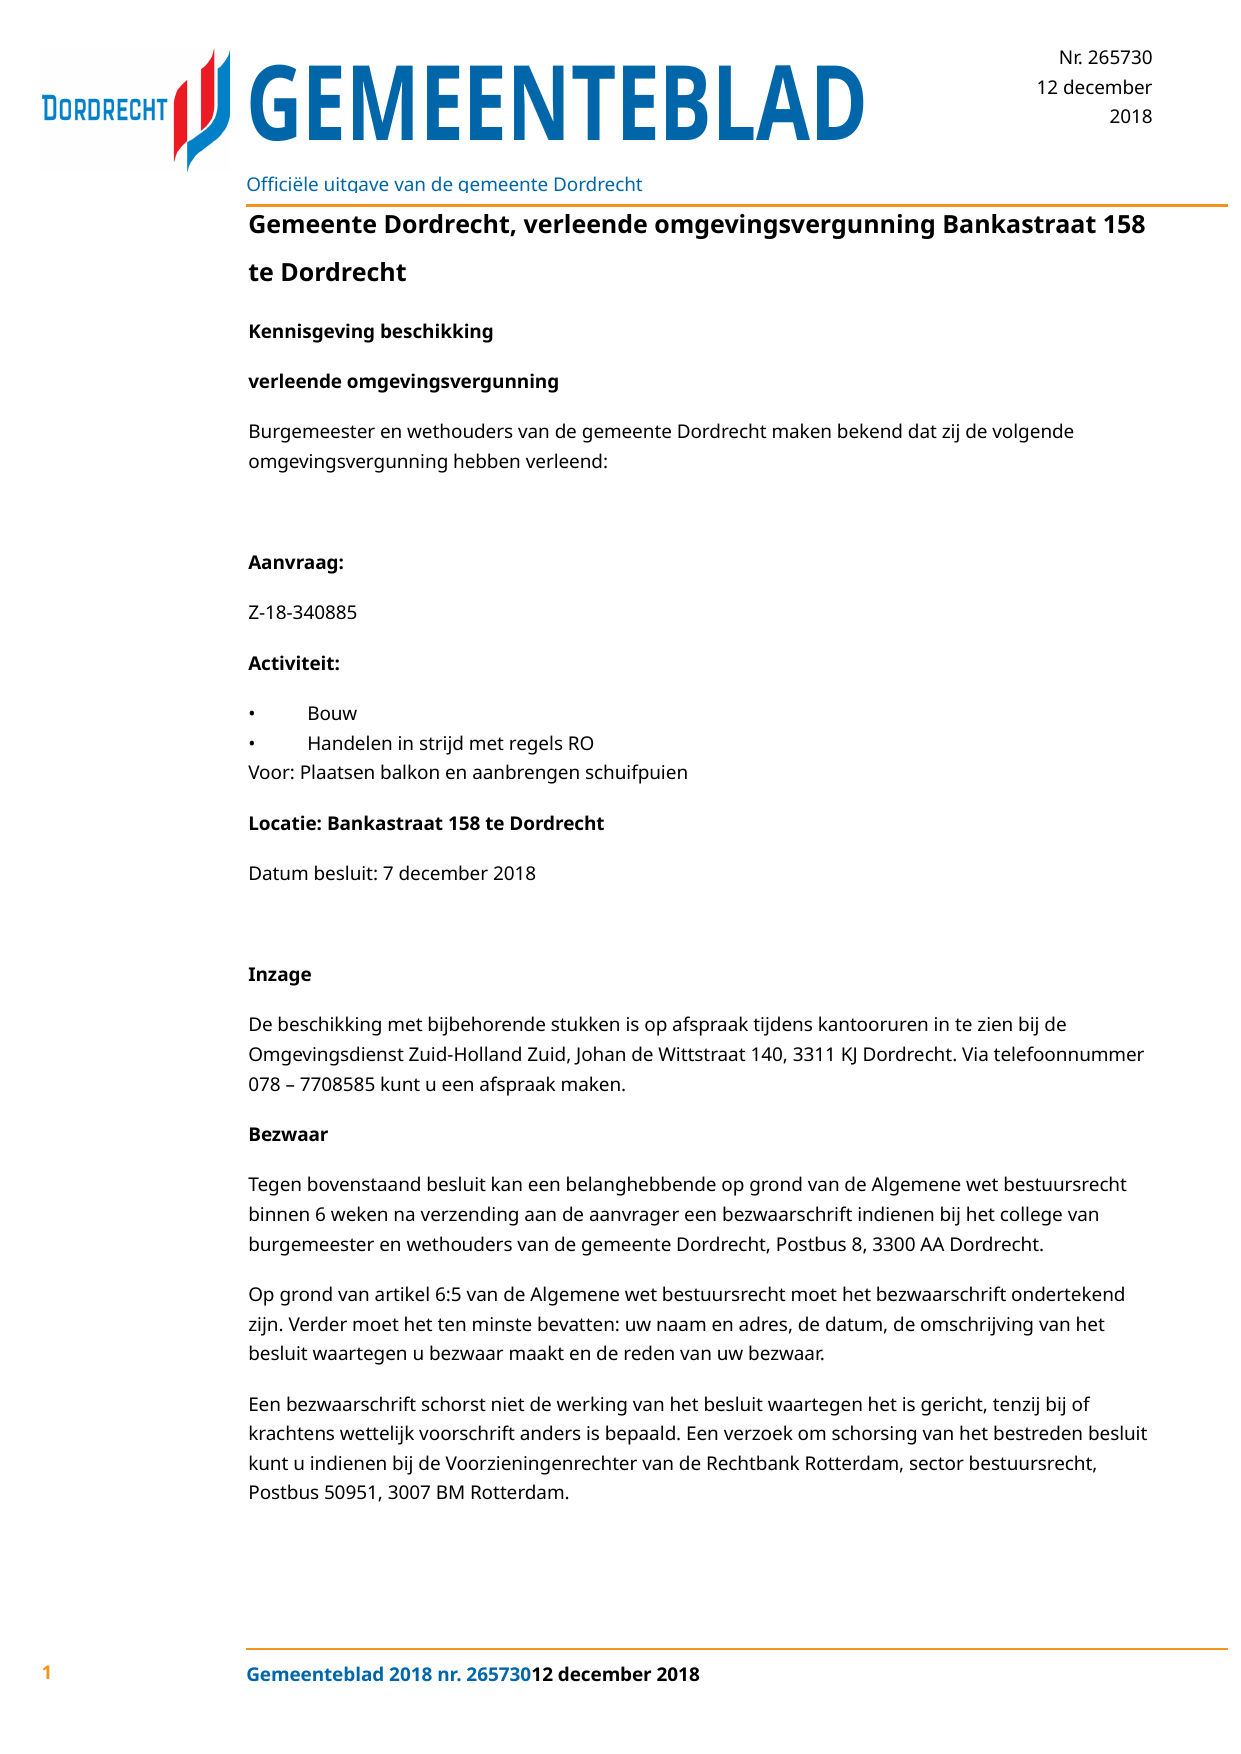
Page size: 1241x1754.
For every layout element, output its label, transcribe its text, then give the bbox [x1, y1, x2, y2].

text Voor: Plaatsen balkon en aanbrengen schuifpuien [248, 759, 1152, 785]
text Activiteit: [248, 650, 1152, 676]
list Handelen in strijd met regels RO [248, 730, 1152, 756]
text verleende omgevingsvergunning [248, 368, 1152, 394]
text Een bezwaarschrift schorst niet de werking van het besluit waartegen het is gericht, tenzij bij of krachtens wettelijk voorschrift anders is bepaald. Een verzoek om schorsing van het bestreden besluit kunt u indienen bij de Voorzieningenrechter van de Rechtbank Rotterdam, sector bestuursrecht, Postbus 50951, 3007 BM Rotterdam. [248, 1391, 1152, 1505]
text Datum besluit: 7 december 2018 [248, 860, 1152, 886]
list Bouw [248, 700, 1152, 726]
text De beschikking met bijbehorende stukken is op afspraak tijdens kantooruren in te zien bij de Omgevingsdienst Zuid-Holland Zuid, Johan de Wittstraat 140, 3311 KJ Dordrecht. Via telefoonnummer 078 – 7708585 kunt u een afspraak maken. [248, 1012, 1152, 1097]
picture [41, 47, 231, 172]
text Kennisgeving beschikking [248, 318, 1152, 344]
text Locatie: Bankastraat 158 te Dordrecht [248, 810, 1152, 836]
text Z-18-340885 [248, 599, 1152, 625]
text Tegen bovenstaand besluit kan een belanghebbende op grond van de Algemene wet bestuursrecht binnen 6 weken na verzending aan de aanvrager een bezwaarschrift indienen bij het college van burgemeester en wethouders van de gemeente Dordrecht, Postbus 8, 3300 AA Dordrecht. [248, 1172, 1152, 1257]
text Aanvraag: [248, 549, 1152, 575]
text Gemeente Dordrecht, verleende omgevingsvergunning Bankastraat 158 te Dordrecht [248, 207, 1152, 288]
text Burgemeester en wethouders van de gemeente Dordrecht maken bekend dat zij de volgende omgevingsvergunning hebben verleend: [248, 419, 1152, 474]
text Bezwaar [248, 1121, 1152, 1147]
text Op grond van artikel 6:5 van de Algemene wet bestuursrecht moet het bezwaarschrift ondertekend zijn. Verder moet het ten minste bevatten: uw naam en adres, de datum, de omschrijving van het besluit waartegen u bezwaar maakt en de reden van uw bezwaar. [248, 1281, 1152, 1366]
text Inzage [248, 961, 1152, 987]
